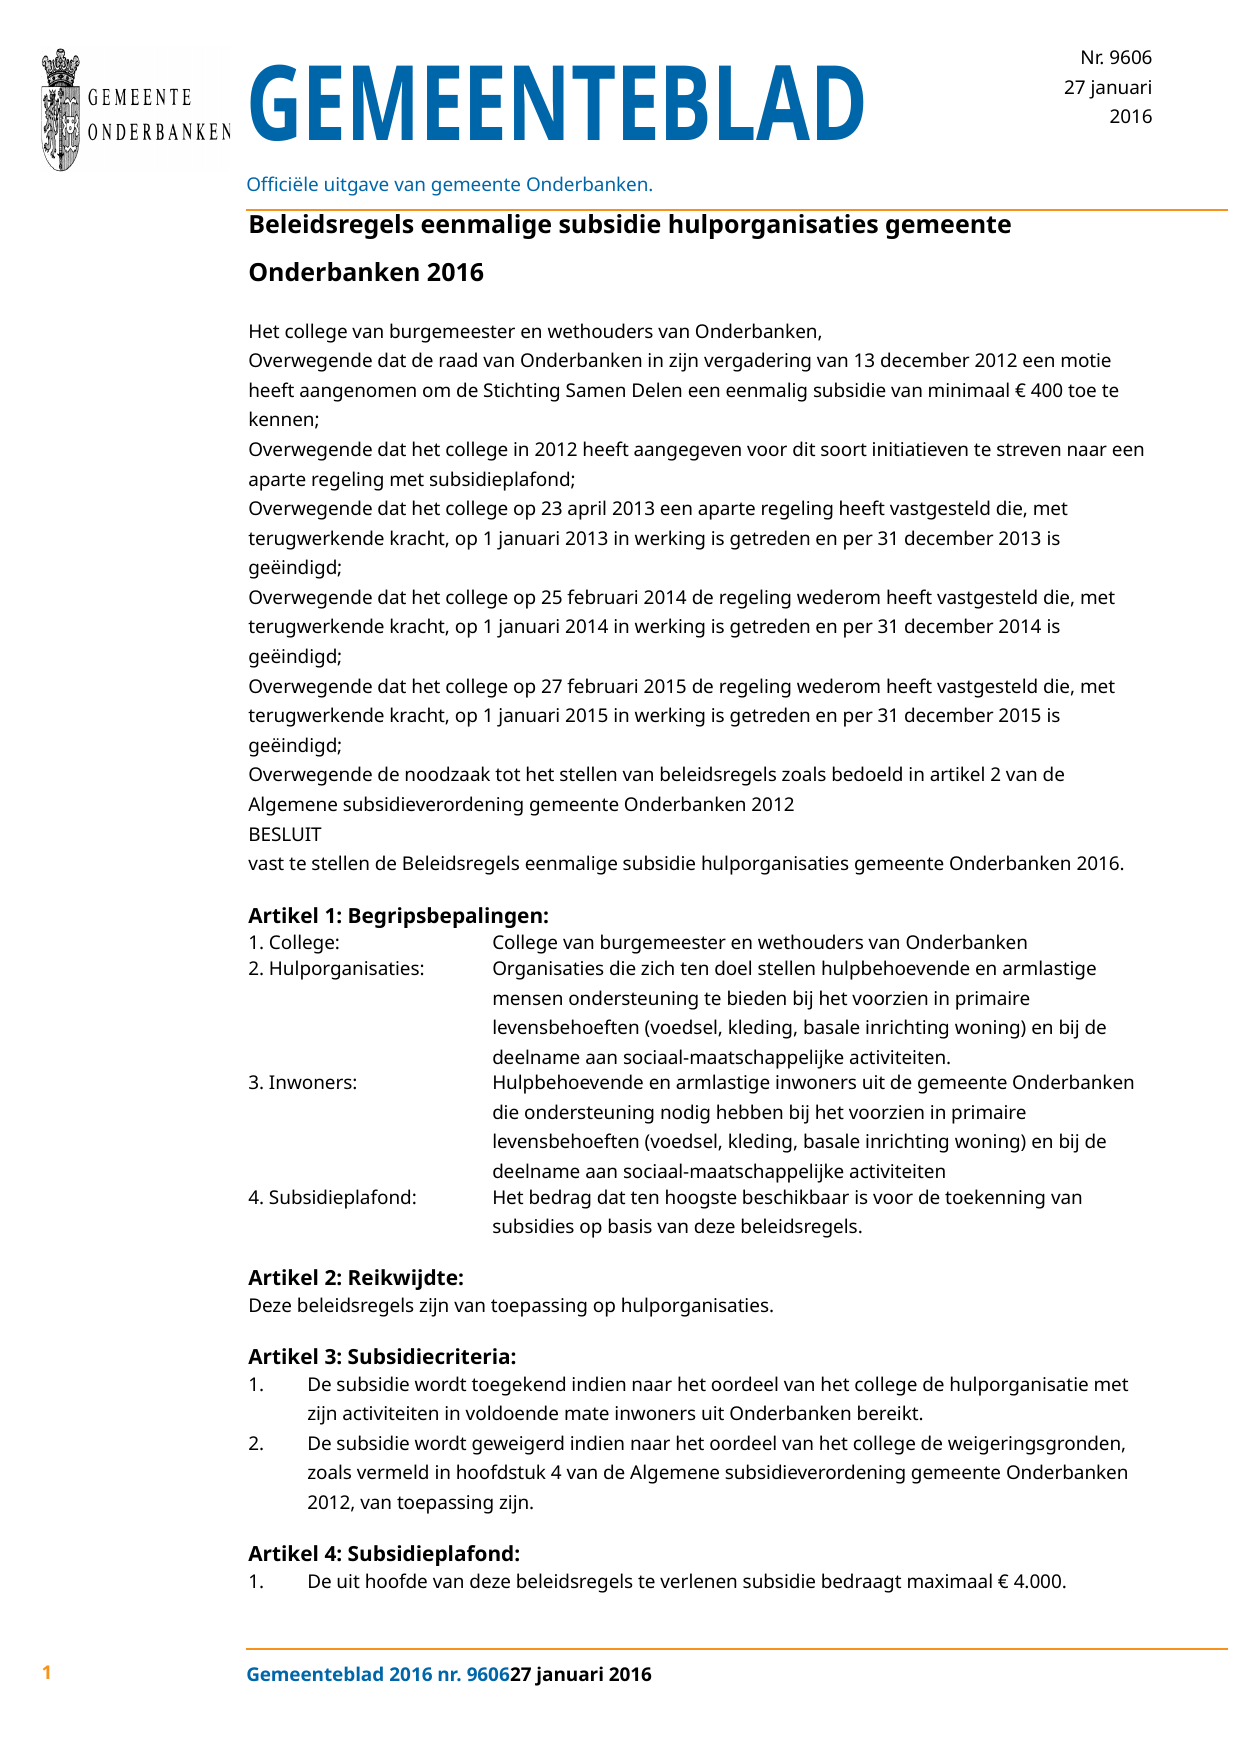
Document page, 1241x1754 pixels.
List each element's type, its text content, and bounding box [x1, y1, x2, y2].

table_cell 2. Hulporganisaties: [248, 955, 492, 1069]
table_header College van burgemeester en wethouders van Onderbanken [492, 929, 1152, 955]
table_cell Organisaties die zich ten doel stellen hulpbehoevende en armlastige mensen ondersteuning te bieden bij het voorzien in primaire levensbehoeften (voedsel, kleding, basale inrichting woning) en bij de deelname aan sociaal-maatschappelijke activiteiten. [492, 955, 1152, 1069]
text Artikel 2: Reikwijdte: [248, 1263, 1152, 1292]
table_cell 3. Inwoners: [248, 1070, 492, 1184]
picture [41, 47, 231, 172]
text Overwegende dat het college in 2012 heeft aangegeven voor dit soort initiatieven te streven naar een aparte regeling met subsidieplafond; [248, 436, 1152, 492]
text Artikel 3: Subsidiecriteria: [248, 1342, 1152, 1371]
text BESLUIT [248, 821, 1152, 847]
text Het college van burgemeester en wethouders van Onderbanken, [248, 318, 1152, 344]
list De subsidie wordt toegekend indien naar het oordeel van het college de hulporganisatie met zijn activiteiten in voldoende mate inwoners uit Onderbanken bereikt. [248, 1371, 1152, 1426]
text Overwegende dat de raad van Onderbanken in zijn vergadering van 13 december 2012 een motie heeft aangenomen om de Stichting Samen Delen een eenmalig subsidie van minimaal € 400 toe te kennen; [248, 347, 1152, 432]
table_header 1. College: [248, 929, 492, 955]
table_cell Het bedrag dat ten hoogste beschikbaar is voor de toekenning van subsidies op basis van deze beleidsregels. [492, 1184, 1152, 1239]
text Artikel 4: Subsidieplafond: [248, 1539, 1152, 1568]
table_cell Hulpbehoevende en armlastige inwoners uit de gemeente Onderbanken die ondersteuning nodig hebben bij het voorzien in primaire levensbehoeften (voedsel, kleding, basale inrichting woning) en bij de deelname aan sociaal-maatschappelijke activiteiten [492, 1070, 1152, 1184]
table_cell 4. Subsidieplafond: [248, 1184, 492, 1239]
text Artikel 1: Begripsbepalingen: [248, 901, 1152, 929]
text vast te stellen de Beleidsregels eenmalige subsidie hulporganisaties gemeente Onderbanken 2016. [248, 850, 1152, 876]
list De subsidie wordt geweigerd indien naar het oordeel van het college de weigeringsgronden, zoals vermeld in hoofdstuk 4 van de Algemene subsidieverordening gemeente Onderbanken 2012, van toepassing zijn. [248, 1430, 1152, 1515]
text Overwegende de noodzaak tot het stellen van beleidsregels zoals bedoeld in artikel 2 van de Algemene subsidieverordening gemeente Onderbanken 2012 [248, 762, 1152, 817]
list De uit hoofde van deze beleidsregels te verlenen subsidie bedraagt maximaal € 4.000. [248, 1568, 1152, 1594]
text Deze beleidsregels zijn van toepassing op hulporganisaties. [248, 1292, 1152, 1318]
text Overwegende dat het college op 25 februari 2014 de regeling wederom heeft vastgesteld die, met terugwerkende kracht, op 1 januari 2014 in werking is getreden en per 31 december 2014 is geëindigd; [248, 584, 1152, 669]
text Overwegende dat het college op 23 april 2013 een aparte regeling heeft vastgesteld die, met terugwerkende kracht, op 1 januari 2013 in werking is getreden en per 31 december 2013 is geëindigd; [248, 495, 1152, 580]
text Overwegende dat het college op 27 februari 2015 de regeling wederom heeft vastgesteld die, met terugwerkende kracht, op 1 januari 2015 in werking is getreden en per 31 december 2015 is geëindigd; [248, 673, 1152, 758]
text Beleidsregels eenmalige subsidie hulporganisaties gemeente Onderbanken 2016 [248, 211, 1152, 288]
